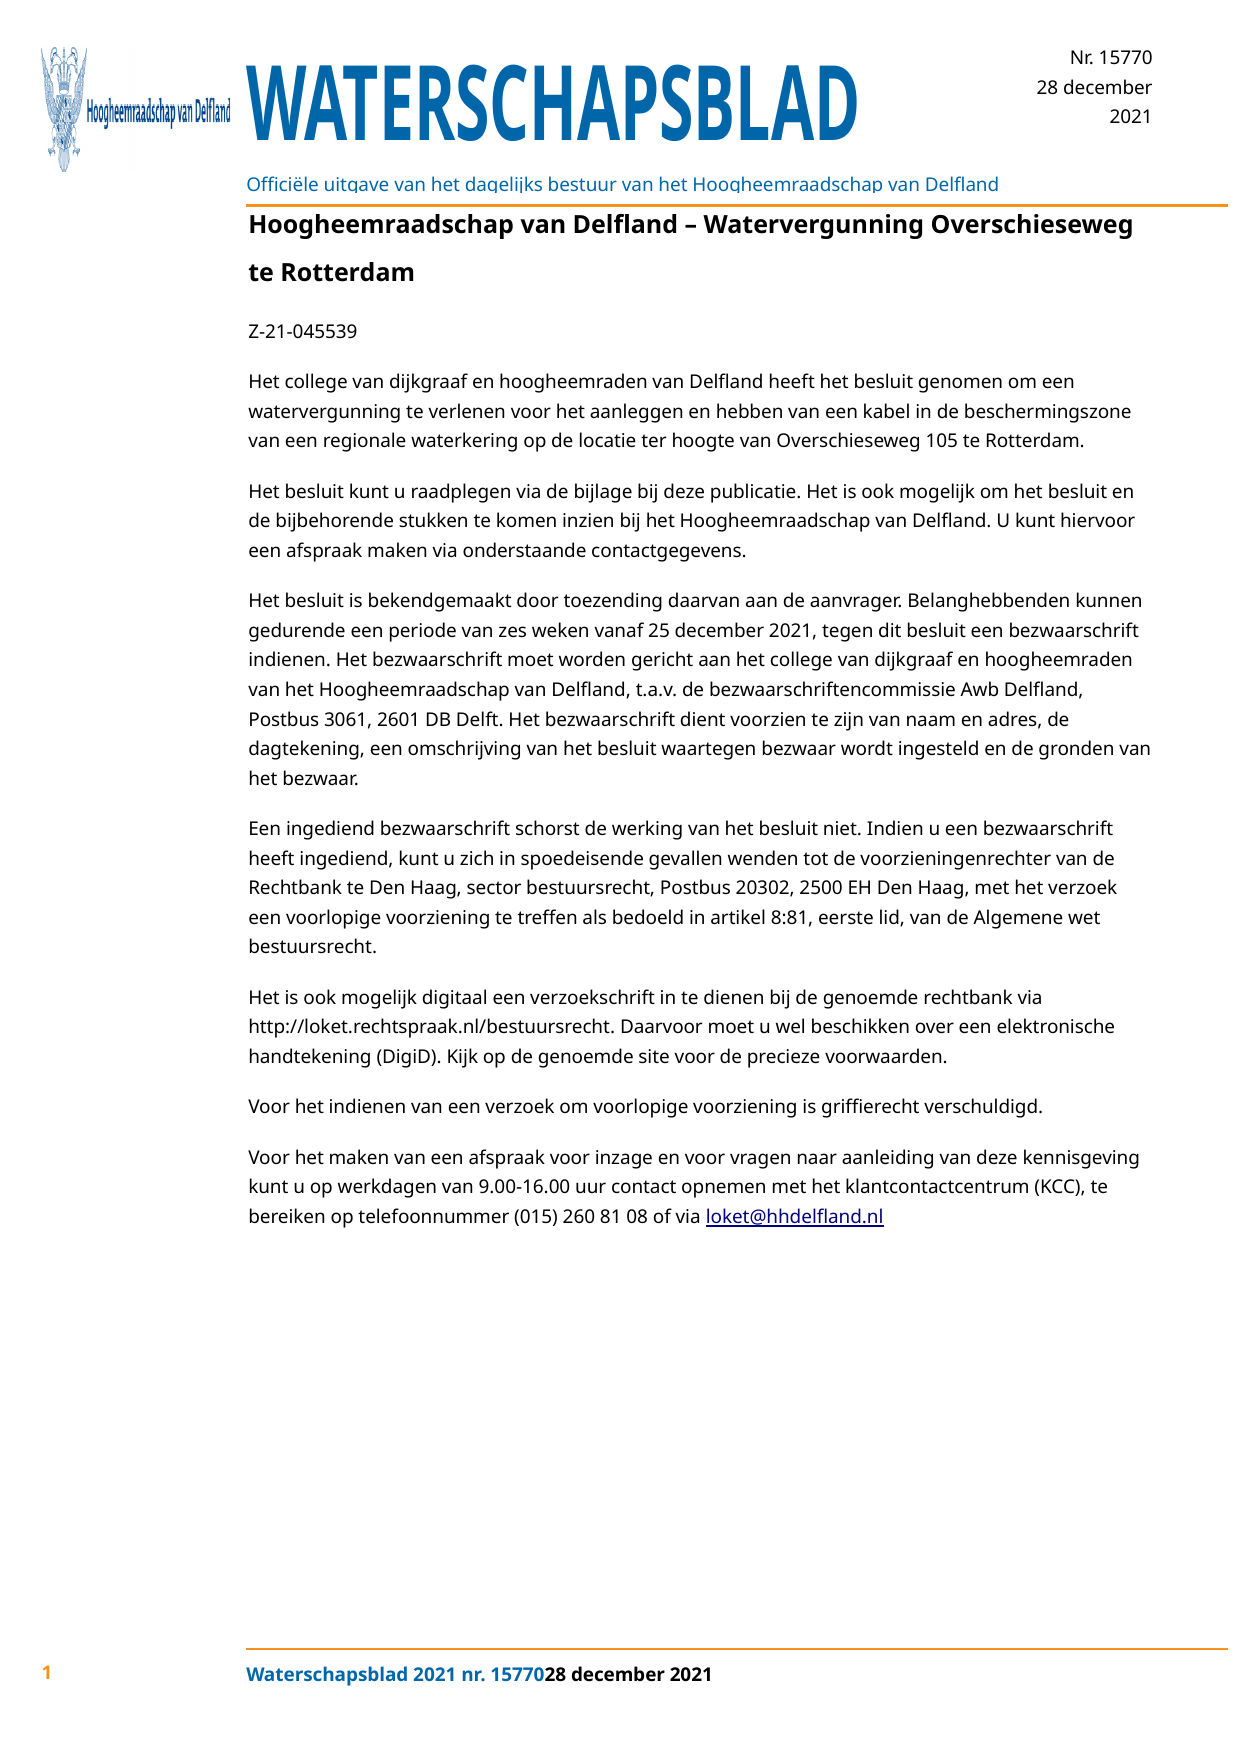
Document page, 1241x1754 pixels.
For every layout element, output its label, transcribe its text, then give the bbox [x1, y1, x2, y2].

text Het college van dijkgraaf en hoogheemraden van Delfland heeft het besluit genomen om een watervergunning te verlenen voor het aanleggen en hebben van een kabel in de beschermingszone van een regionale waterkering op de locatie ter hoogte van Overschieseweg 105 te Rotterdam. [248, 368, 1152, 453]
text Het besluit is bekendgemaakt door toezending daarvan aan de aanvrager. Belanghebbenden kunnen gedurende een periode van zes weken vanaf 25 december 2021, tegen dit besluit een bezwaarschrift indienen. Het bezwaarschrift moet worden gericht aan het college van dijkgraaf en hoogheemraden van het Hoogheemraadschap van Delfland, t.a.v. de bezwaarschriftencommissie Awb Delfland, Postbus 3061, 2601 DB Delft. Het bezwaarschrift dient voorzien te zijn van naam en adres, de dagtekening, een omschrijving van het besluit waartegen bezwaar wordt ingesteld en de gronden van het bezwaar. [248, 587, 1152, 791]
text Het besluit kunt u raadplegen via de bijlage bij deze publicatie. Het is ook mogelijk om het besluit en de bijbehorende stukken te komen inzien bij het Hoogheemraadschap van Delfland. U kunt hiervoor een afspraak maken via onderstaande contactgegevens. [248, 478, 1152, 563]
text Voor het indienen van een verzoek om voorlopige voorziening is griffierecht verschuldigd. [248, 1094, 1152, 1119]
text Hoogheemraadschap van Delfland – Watervergunning Overschieseweg te Rotterdam [248, 207, 1152, 288]
text Het is ook mogelijk digitaal een verzoekschrift in te dienen bij de genoemde rechtbank via http://loket.rechtspraak.nl/bestuursrecht. Daarvoor moet u wel beschikken over een elektronische handtekening (DigiD). Kijk op de genoemde site voor de precieze voorwaarden. [248, 984, 1152, 1069]
picture [41, 47, 231, 172]
text Voor het maken van een afspraak voor inzage en voor vragen naar aanleiding van deze kennisgeving kunt u op werkdagen van 9.00-16.00 uur contact opnemen met het klantcontactcentrum (KCC), te bereiken op telefoonnummer (015) 260 81 08 of via loket@hhdelfland.nl [248, 1144, 1152, 1229]
text Een ingediend bezwaarschrift schorst de werking van het besluit niet. Indien u een bezwaarschrift heeft ingediend, kunt u zich in spoedeisende gevallen wenden tot de voorzieningenrechter van de Rechtbank te Den Haag, sector bestuursrecht, Postbus 20302, 2500 EH Den Haag, met het verzoek een voorlopige voorziening te treffen als bedoeld in artikel 8:81, eerste lid, van de Algemene wet bestuursrecht. [248, 815, 1152, 959]
text Z-21-045539 [248, 318, 1152, 344]
